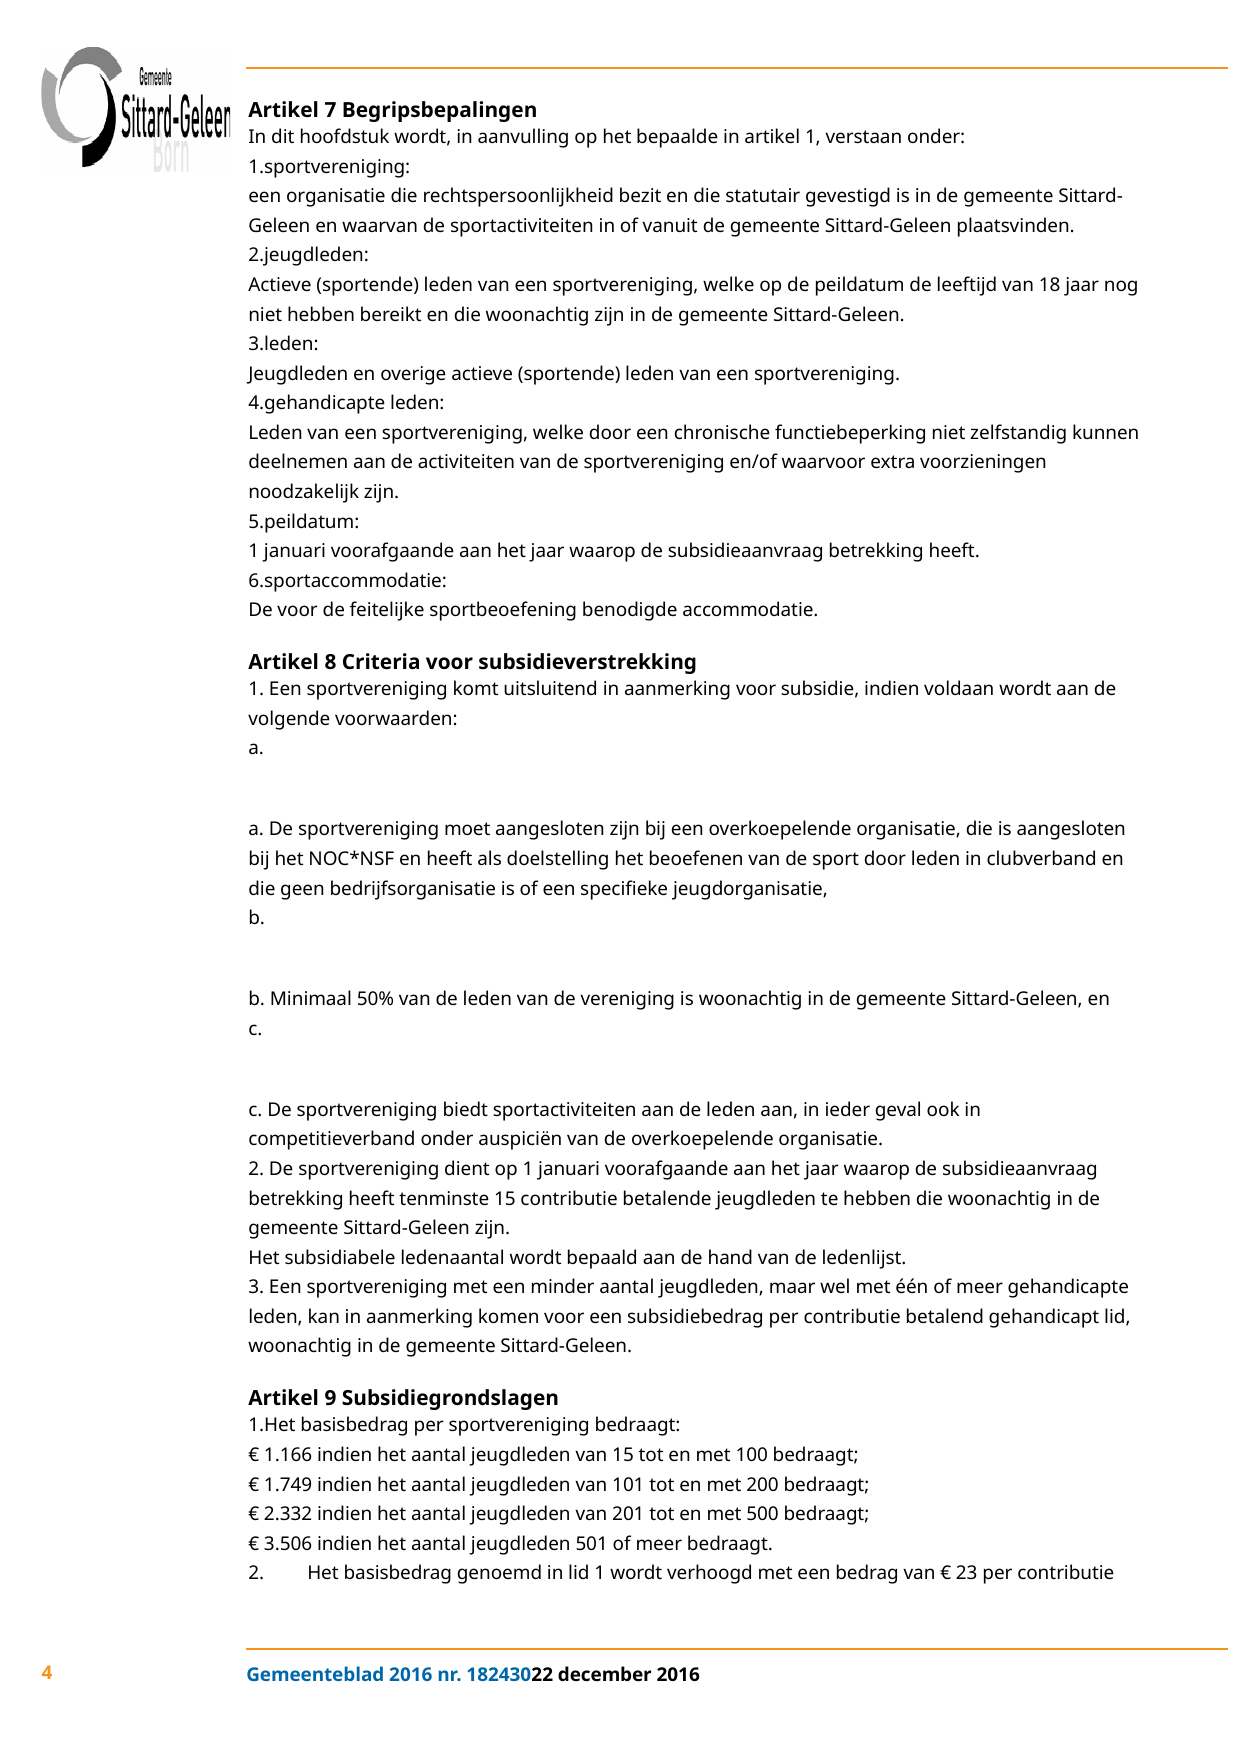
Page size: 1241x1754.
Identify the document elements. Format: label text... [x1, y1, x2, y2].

text c. [248, 1015, 1152, 1041]
text € 1.749 indien het aantal jeugdleden van 101 tot en met 200 bedraagt; [248, 1471, 1152, 1496]
text b. Minimaal 50% van de leden van de vereniging is woonachtig in de gemeente Sittard-Geleen, en [248, 985, 1152, 1011]
text € 1.166 indien het aantal jeugdleden van 15 tot en met 100 bedraagt; [248, 1441, 1152, 1467]
text 1 januari voorafgaande aan het jaar waarop de subsidieaanvraag betrekking heeft. [248, 537, 1152, 563]
text 5.peildatum: [248, 508, 1152, 533]
text De voor de feitelijke sportbeoefening benodigde accommodatie. [248, 597, 1152, 622]
picture [41, 47, 231, 172]
text a. De sportvereniging moet aangesloten zijn bij een overkoepelende organisatie, die is aangesloten bij het NOC*NSF en heeft als doelstelling het beoefenen van de sport door leden in clubverband en die geen bedrijfsorganisatie is of een specifieke jeugdorganisatie, [248, 816, 1152, 901]
text a. [248, 734, 1152, 760]
text een organisatie die rechtspersoonlijkheid bezit en die statutair gevestigd is in de gemeente Sittard-Geleen en waarvan de sportactiviteiten in of vanuit de gemeente Sittard-Geleen plaatsvinden. [248, 182, 1152, 238]
text 1.sportvereniging: [248, 153, 1152, 178]
list Het basisbedrag genoemd in lid 1 wordt verhoogd met een bedrag van € 23 per contributie [248, 1559, 1152, 1585]
text 4.gehandicapte leden: [248, 389, 1152, 415]
text Het subsidiabele ledenaantal wordt bepaald aan de hand van de ledenlijst. [248, 1244, 1152, 1270]
text Artikel 7 Begripsbepalingen [248, 95, 1152, 123]
text b. [248, 904, 1152, 930]
text € 2.332 indien het aantal jeugdleden van 201 tot en met 500 bedraagt; [248, 1500, 1152, 1526]
text Jeugdleden en overige actieve (sportende) leden van een sportvereniging. [248, 360, 1152, 386]
text c. De sportvereniging biedt sportactiviteiten aan de leden aan, in ieder geval ook in competitieverband onder auspiciën van de overkoepelende organisatie. [248, 1096, 1152, 1151]
text Leden van een sportvereniging, welke door een chronische functiebeperking niet zelfstandig kunnen deelnemen aan de activiteiten van de sportvereniging en/of waarvoor extra voorzieningen noodzakelijk zijn. [248, 419, 1152, 504]
text 2.jeugdleden: [248, 242, 1152, 267]
text Actieve (sportende) leden van een sportvereniging, welke op de peildatum de leeftijd van 18 jaar nog niet hebben bereikt en die woonachtig zijn in de gemeente Sittard-Geleen. [248, 271, 1152, 326]
text 3. Een sportvereniging met een minder aantal jeugdleden, maar wel met één of meer gehandicapte leden, kan in aanmerking komen voor een subsidiebedrag per contributie betalend gehandicapt lid, woonachtig in de gemeente Sittard-Geleen. [248, 1273, 1152, 1358]
text In dit hoofdstuk wordt, in aanvulling op het bepaalde in artikel 1, verstaan onder: [248, 123, 1152, 149]
text Artikel 8 Criteria voor subsidieverstrekking [248, 647, 1152, 675]
text € 3.506 indien het aantal jeugdleden 501 of meer bedraagt. [248, 1530, 1152, 1556]
text 3.leden: [248, 330, 1152, 356]
text 6.sportaccommodatie: [248, 567, 1152, 593]
text 1. Een sportvereniging komt uitsluitend in aanmerking voor subsidie, indien voldaan wordt aan de volgende voorwaarden: [248, 675, 1152, 731]
text 1.Het basisbedrag per sportvereniging bedraagt: [248, 1412, 1152, 1437]
text Artikel 9 Subsidiegrondslagen [248, 1383, 1152, 1412]
text 2. De sportvereniging dient op 1 januari voorafgaande aan het jaar waarop de subsidieaanvraag betrekking heeft tenminste 15 contributie betalende jeugdleden te hebben die woonachtig in de gemeente Sittard-Geleen zijn. [248, 1155, 1152, 1240]
